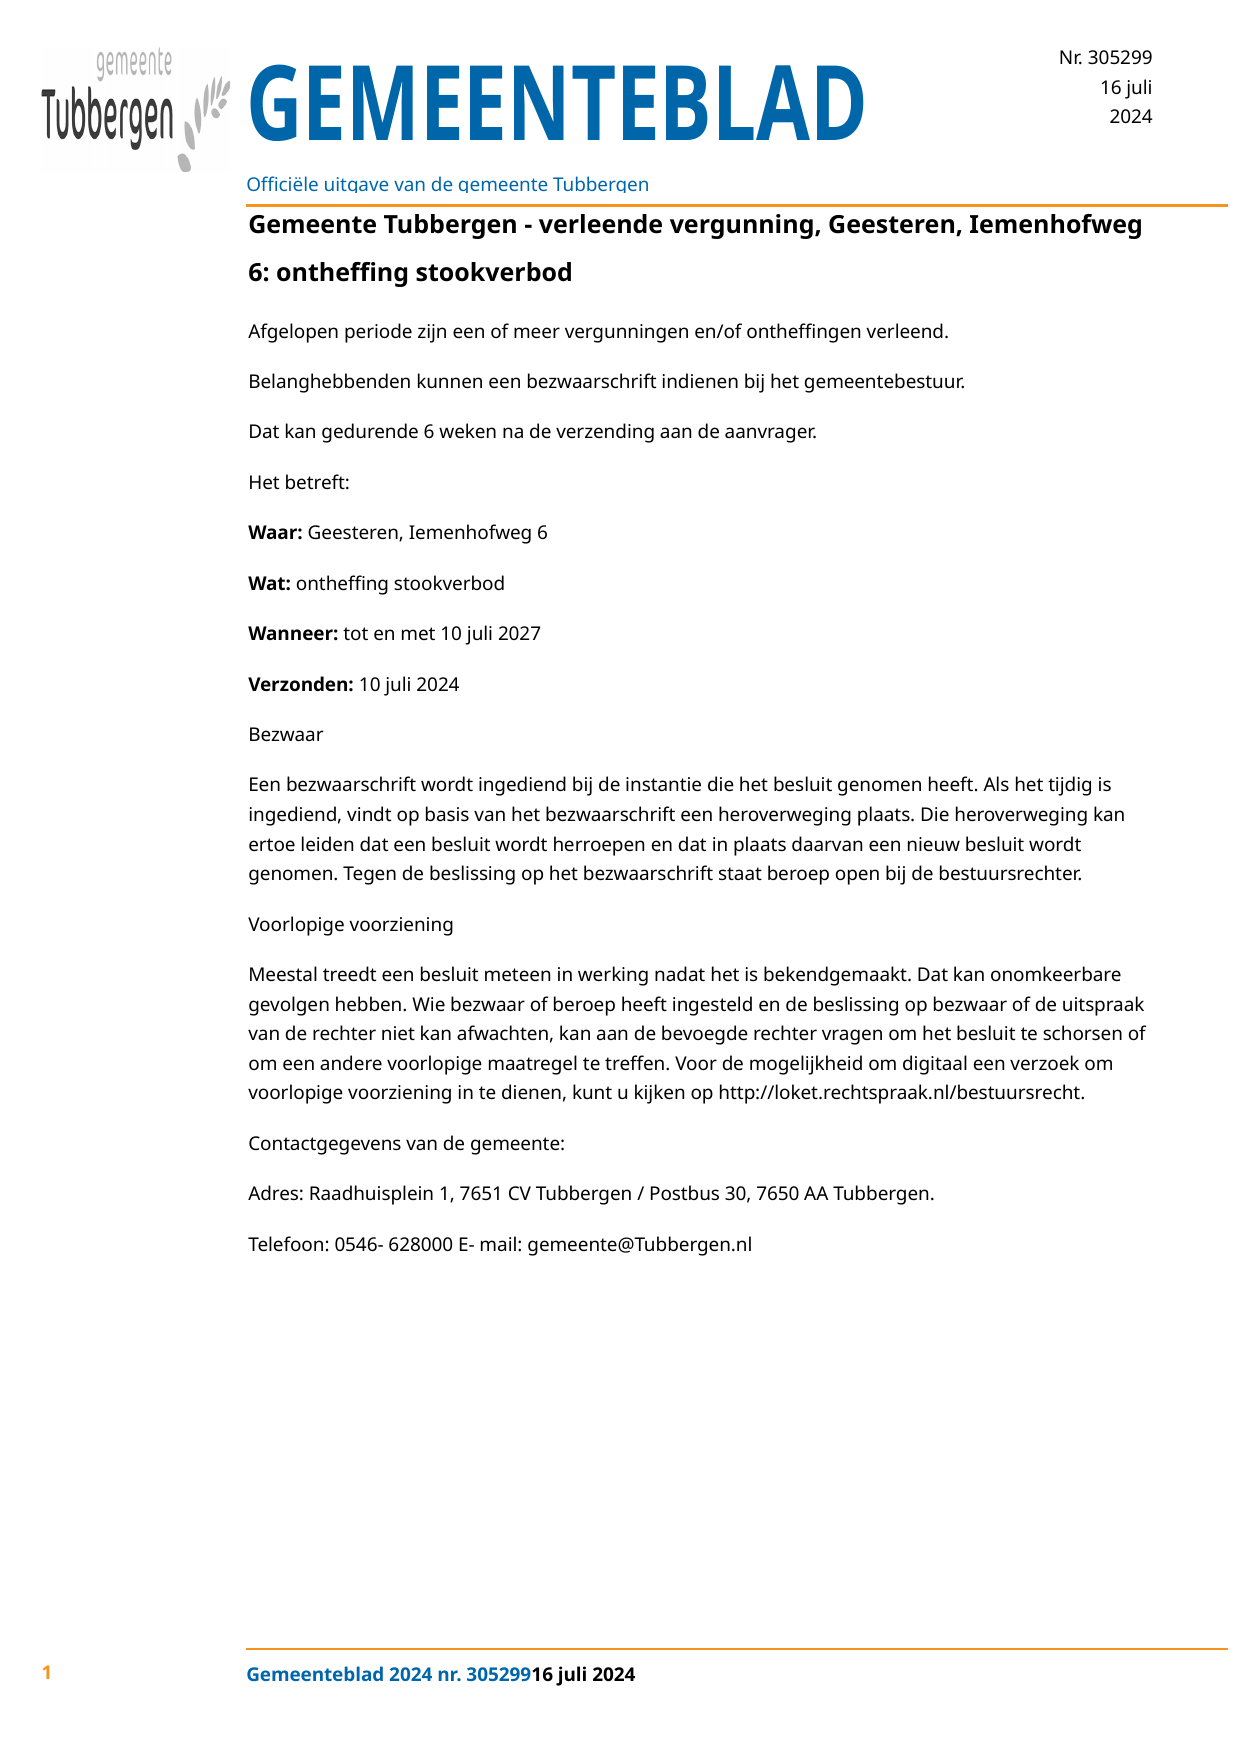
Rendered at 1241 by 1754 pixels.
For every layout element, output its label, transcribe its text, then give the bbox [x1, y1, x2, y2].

text Verzonden: 10 juli 2024 [248, 671, 1152, 697]
text Voorlopige voorziening [248, 911, 1152, 937]
picture [41, 47, 231, 172]
text Bezwaar [248, 721, 1152, 747]
text Adres: Raadhuisplein 1, 7651 CV Tubbergen / Postbus 30, 7650 AA Tubbergen. [248, 1180, 1152, 1206]
text Een bezwaarschrift wordt ingediend bij de instantie die het besluit genomen heeft. Als het tijdig is ingediend, vindt op basis van het bezwaarschrift een heroverweging plaats. Die heroverweging kan ertoe leiden dat een besluit wordt herroepen en dat in plaats daarvan een nieuw besluit wordt genomen. Tegen de beslissing op het bezwaarschrift staat beroep open bij de bestuursrechter. [248, 772, 1152, 886]
text Waar: Geesteren, Iemenhofweg 6 [248, 519, 1152, 545]
text Wat: ontheffing stookverbod [248, 570, 1152, 596]
text Contactgegevens van de gemeente: [248, 1130, 1152, 1156]
text Belanghebbenden kunnen een bezwaarschrift indienen bij het gemeentebestuur. [248, 368, 1152, 394]
text Meestal treedt een besluit meteen in werking nadat het is bekendgemaakt. Dat kan onomkeerbare gevolgen hebben. Wie bezwaar of beroep heeft ingesteld en de beslissing op bezwaar of de uitspraak van de rechter niet kan afwachten, kan aan de bevoegde rechter vragen om het besluit te schorsen of om een andere voorlopige maatregel te treffen. Voor de mogelijkheid om digitaal een verzoek om voorlopige voorziening in te dienen, kunt u kijken op http://loket.rechtspraak.nl/bestuursrecht. [248, 961, 1152, 1105]
text Gemeente Tubbergen - verleende vergunning, Geesteren, Iemenhofweg 6: ontheffing stookverbod [248, 207, 1152, 288]
text Afgelopen periode zijn een of meer vergunningen en/of ontheffingen verleend. [248, 318, 1152, 344]
text Het betreft: [248, 469, 1152, 495]
text Dat kan gedurende 6 weken na de verzending aan de aanvrager. [248, 419, 1152, 444]
text Telefoon: 0546- 628000 E- mail: gemeente@Tubbergen.nl [248, 1231, 1152, 1257]
text Wanneer: tot en met 10 juli 2027 [248, 620, 1152, 646]
